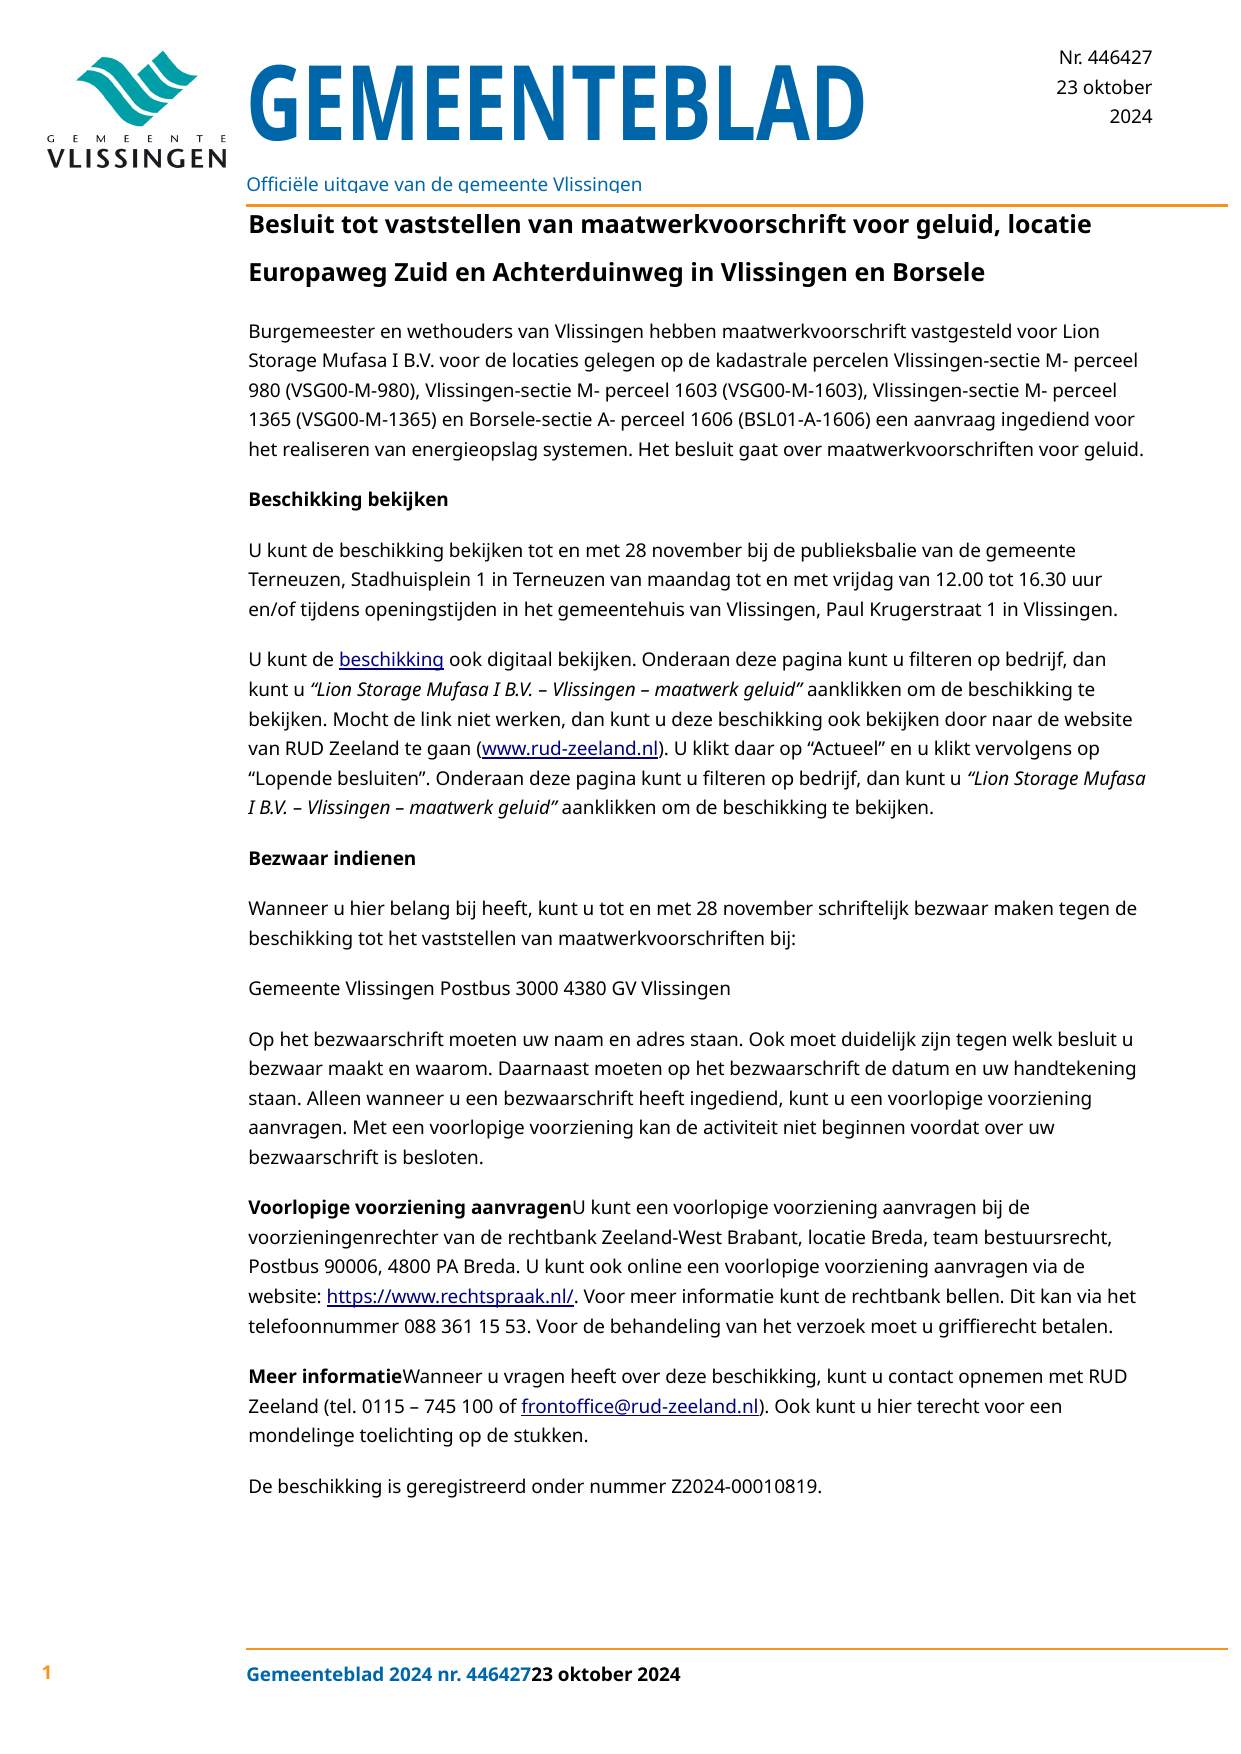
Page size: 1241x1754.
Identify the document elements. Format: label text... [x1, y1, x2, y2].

picture [41, 47, 231, 172]
text Burgemeester en wethouders van Vlissingen hebben maatwerkvoorschrift vastgesteld voor Lion Storage Mufasa I B.V. voor de locaties gelegen op de kadastrale percelen Vlissingen-sectie M- perceel 980 (VSG00-M-980), Vlissingen-sectie M- perceel 1603 (VSG00-M-1603), Vlissingen-sectie M- perceel 1365 (VSG00-M-1365) en Borsele-sectie A- perceel 1606 (BSL01-A-1606) een aanvraag ingediend voor het realiseren van energieopslag systemen. Het besluit gaat over maatwerkvoorschriften voor geluid. [248, 318, 1152, 462]
text Meer informatieWanneer u vragen heeft over deze beschikking, kunt u contact opnemen met RUD Zeeland (tel. 0115 – 745 100 of frontoffice@rud-zeeland.nl). Ook kunt u hier terecht voor een mondelinge toelichting op de stukken. [248, 1363, 1152, 1448]
text Beschikking bekijken [248, 487, 1152, 512]
text Besluit tot vaststellen van maatwerkvoorschrift voor geluid, locatie Europaweg Zuid en Achterduinweg in Vlissingen en Borsele [248, 207, 1152, 288]
text Bezwaar indienen [248, 845, 1152, 871]
text De beschikking is geregistreerd onder nummer Z2024-00010819. [248, 1473, 1152, 1499]
text Op het bezwaarschrift moeten uw naam en adres staan. Ook moet duidelijk zijn tegen welk besluit u bezwaar maakt en waarom. Daarnaast moeten op het bezwaarschrift de datum en uw handtekening staan. Alleen wanneer u een bezwaarschrift heeft ingediend, kunt u een voorlopige voorziening aanvragen. Met een voorlopige voorziening kan de activiteit niet beginnen voordat over uw bezwaarschrift is besloten. [248, 1026, 1152, 1170]
text U kunt de beschikking ook digitaal bekijken. Onderaan deze pagina kunt u filteren op bedrijf, dan kunt u “Lion Storage Mufasa I B.V. – Vlissingen – maatwerk geluid” aanklikken om de beschikking te bekijken. Mocht de link niet werken, dan kunt u deze beschikking ook bekijken door naar de website van RUD Zeeland te gaan (www.rud-zeeland.nl). U klikt daar op “Actueel” en u klikt vervolgens op “Lopende besluiten”. Onderaan deze pagina kunt u filteren op bedrijf, dan kunt u “Lion Storage Mufasa I B.V. – Vlissingen – maatwerk geluid” aanklikken om de beschikking te bekijken. [248, 647, 1152, 820]
text Voorlopige voorziening aanvragenU kunt een voorlopige voorziening aanvragen bij de voorzieningenrechter van de rechtbank Zeeland-West Brabant, locatie Breda, team bestuursrecht, Postbus 90006, 4800 PA Breda. U kunt ook online een voorlopige voorziening aanvragen via de website: https://www.rechtspraak.nl/. Voor meer informatie kunt de rechtbank bellen. Dit kan via het telefoonnummer 088 361 15 53. Voor de behandeling van het verzoek moet u griffierecht betalen. [248, 1194, 1152, 1339]
text Wanneer u hier belang bij heeft, kunt u tot en met 28 november schriftelijk bezwaar maken tegen de beschikking tot het vaststellen van maatwerkvoorschriften bij: [248, 895, 1152, 951]
text U kunt de beschikking bekijken tot en met 28 november bij de publieksbalie van de gemeente Terneuzen, Stadhuisplein 1 in Terneuzen van maandag tot en met vrijdag van 12.00 tot 16.30 uur en/of tijdens openingstijden in het gemeentehuis van Vlissingen, Paul Krugerstraat 1 in Vlissingen. [248, 537, 1152, 622]
text Gemeente Vlissingen Postbus 3000 4380 GV Vlissingen [248, 975, 1152, 1001]
